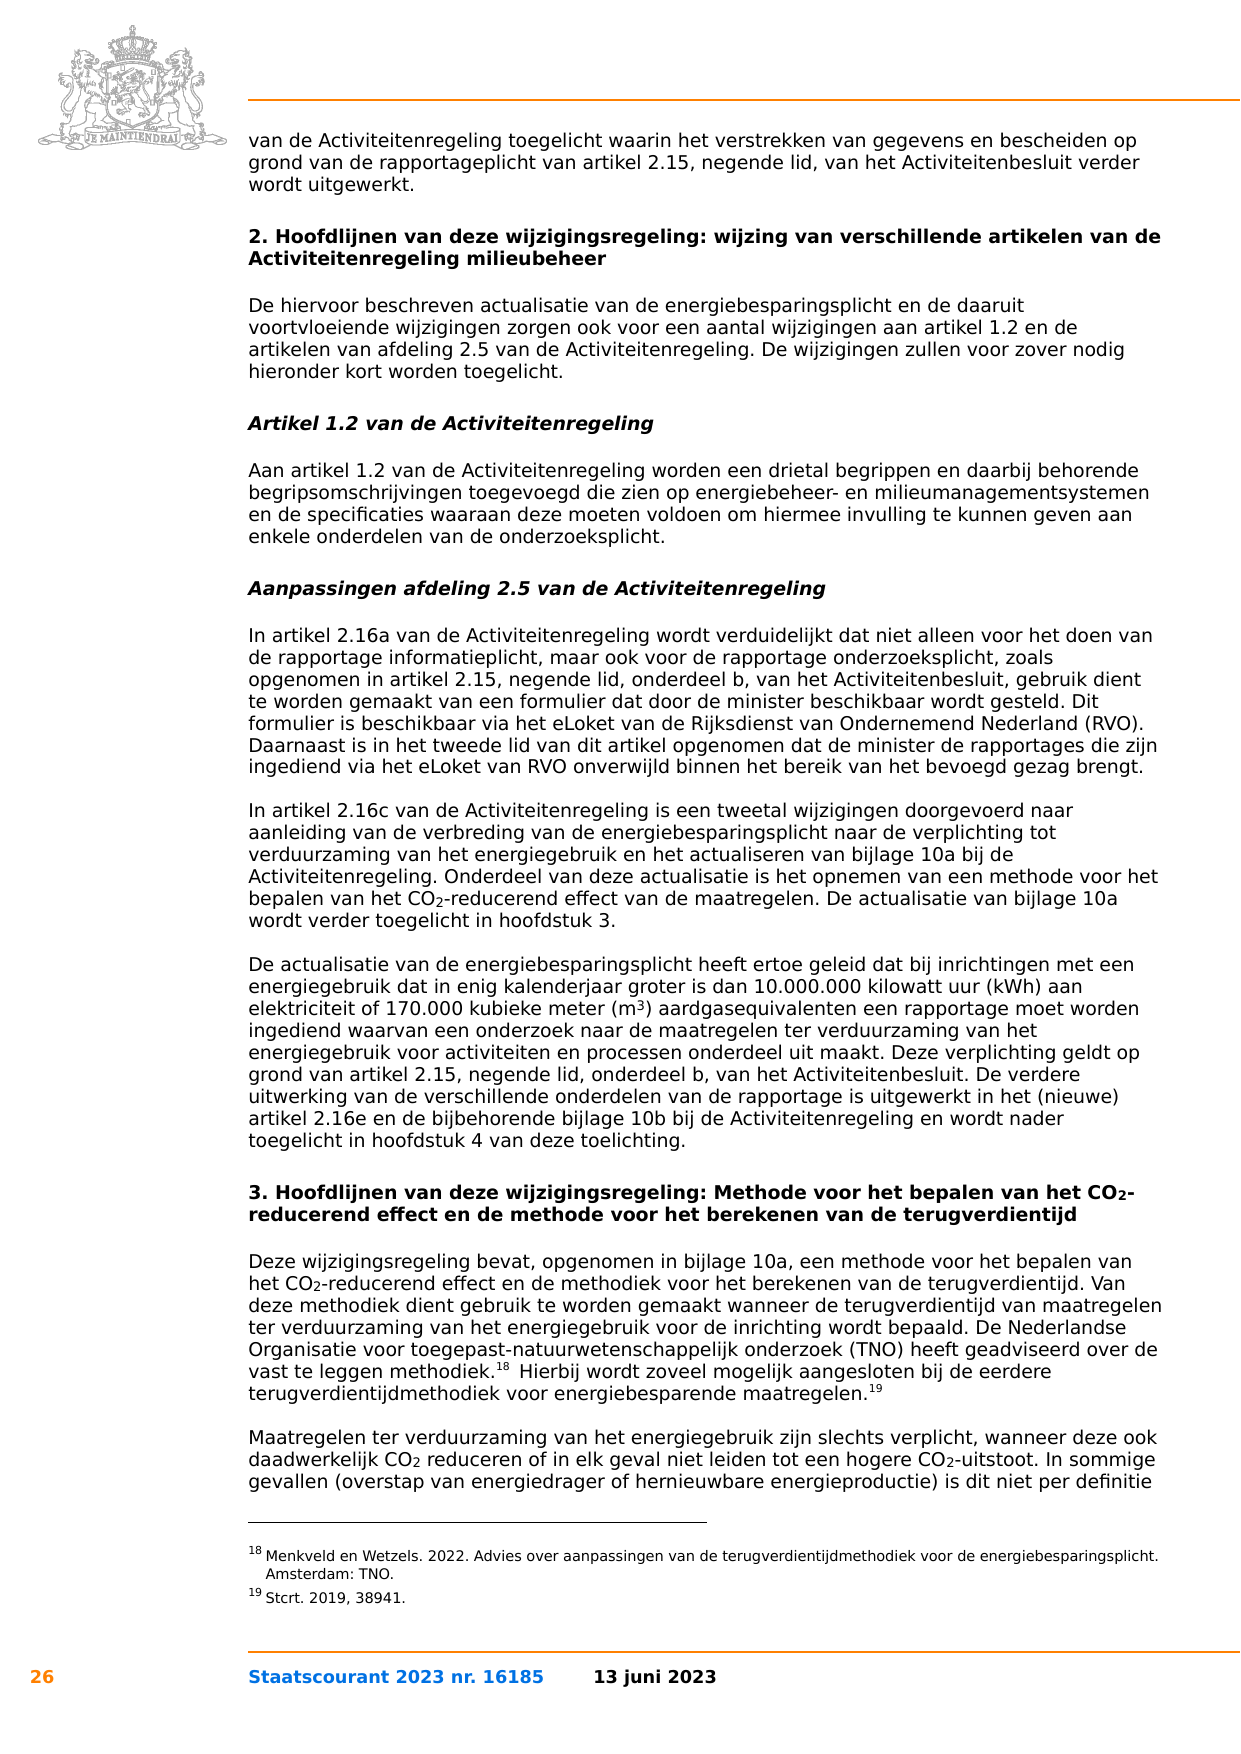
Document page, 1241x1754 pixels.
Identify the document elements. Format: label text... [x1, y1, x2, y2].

text van de Activiteitenregeling toegelicht waarin het verstrekken van gegevens en bescheiden op grond van de rapportageplicht van artikel 2.15, negende lid, van het Activiteitenbesluit verder wordt uitgewerkt. [248, 130, 1163, 196]
subtitle Artikel 1.2 van de Activiteitenregeling [248, 413, 1163, 435]
text De hiervoor beschreven actualisatie van de energiebesparingsplicht en de daaruit voortvloeiende wijzigingen zorgen ook voor een aantal wijzigingen aan artikel 1.2 en de artikelen van afdeling 2.5 van de Activiteitenregeling. De wijzigingen zullen voor zover nodig hieronder kort worden toegelicht. [248, 295, 1163, 383]
text Menkveld en Wetzels. 2022. Advies over aanpassingen van de terugverdientijdmethodiek voor de energiebesparingsplicht. Amsterdam: TNO. [248, 1544, 1163, 1583]
text Maatregelen ter verduurzaming van het energiegebruik zijn slechts verplicht, wanneer deze ook daadwerkelijk CO2 reduceren of in elk geval niet leiden tot een hogere CO2-uitstoot. In sommige gevallen (overstap van energiedrager of hernieuwbare energieproductie) is dit niet per definitie [248, 1427, 1163, 1492]
subtitle 2. Hoofdlijnen van deze wijzigingsregeling: wijzing van verschillende artikelen van de Activiteitenregeling milieubeheer [248, 226, 1163, 270]
text De actualisatie van de energiebesparingsplicht heeft ertoe geleid dat bij inrichtingen met een energiegebruik dat in enig kalenderjaar groter is dan 10.000.000 kilowatt uur (kWh) aan elektriciteit of 170.000 kubieke meter (m3) aardgasequivalenten een rapportage moet worden ingediend waarvan een onderzoek naar de maatregelen ter verduurzaming van het energiegebruik voor activiteiten en processen onderdeel uit maakt. Deze verplichting geldt op grond van artikel 2.15, negende lid, onderdeel b, van het Activiteitenbesluit. De verdere uitwerking van de verschillende onderdelen van de rapportage is uitgewerkt in het (nieuwe) artikel 2.16e en de bijbehorende bijlage 10b bij de Activiteitenregeling en wordt nader toegelicht in hoofdstuk 4 van deze toelichting. [248, 954, 1163, 1152]
subtitle 3. Hoofdlijnen van deze wijzigingsregeling: Methode voor het bepalen van het CO2-reducerend effect en de methode voor het berekenen van de terugverdientijd [248, 1182, 1163, 1226]
text In artikel 2.16c van de Activiteitenregeling is een tweetal wijzigingen doorgevoerd naar aanleiding van de verbreding van de energiebesparingsplicht naar de verplichting tot verduurzaming van het energiegebruik en het actualiseren van bijlage 10a bij de Activiteitenregeling. Onderdeel van deze actualisatie is het opnemen van een methode voor het bepalen van het CO2-reducerend effect van de maatregelen. De actualisatie van bijlage 10a wordt verder toegelicht in hoofdstuk 3. [248, 800, 1163, 932]
text Stcrt. 2019, 38941. [248, 1586, 1163, 1608]
text Aan artikel 1.2 van de Activiteitenregeling worden een drietal begrippen en daarbij behorende begripsomschrijvingen toegevoegd die zien op energiebeheer- en milieumanagementsystemen en de specificaties waaraan deze moeten voldoen om hiermee invulling te kunnen geven aan enkele onderdelen van de onderzoeksplicht. [248, 460, 1163, 548]
picture [38, 25, 227, 150]
text In artikel 2.16a van de Activiteitenregeling wordt verduidelijkt dat niet alleen voor het doen van de rapportage informatieplicht, maar ook voor de rapportage onderzoeksplicht, zoals opgenomen in artikel 2.15, negende lid, onderdeel b, van het Activiteitenbesluit, gebruik dient te worden gemaakt van een formulier dat door de minister beschikbaar wordt gesteld. Dit formulier is beschikbaar via het eLoket van de Rijksdienst van Ondernemend Nederland (RVO). Daarnaast is in het tweede lid van dit artikel opgenomen dat de minister de rapportages die zijn ingediend via het eLoket van RVO onverwijld binnen het bereik van het bevoegd gezag brengt. [248, 624, 1163, 778]
text Deze wijzigingsregeling bevat, opgenomen in bijlage 10a, een methode voor het bepalen van het CO2-reducerend effect en de methodiek voor het berekenen van de terugverdientijd. Van deze methodiek dient gebruik te worden gemaakt wanneer de terugverdientijd van maatregelen ter verduurzaming van het energiegebruik voor de inrichting wordt bepaald. De Nederlandse Organisatie voor toegepast-natuurwetenschappelijk onderzoek (TNO) heeft geadviseerd over de vast te leggen methodiek. Hierbij wordt zoveel mogelijk aangesloten bij de eerdere terugverdientijdmethodiek voor energiebesparende maatregelen. [248, 1251, 1163, 1405]
subtitle Aanpassingen afdeling 2.5 van de Activiteitenregeling [248, 578, 1163, 599]
